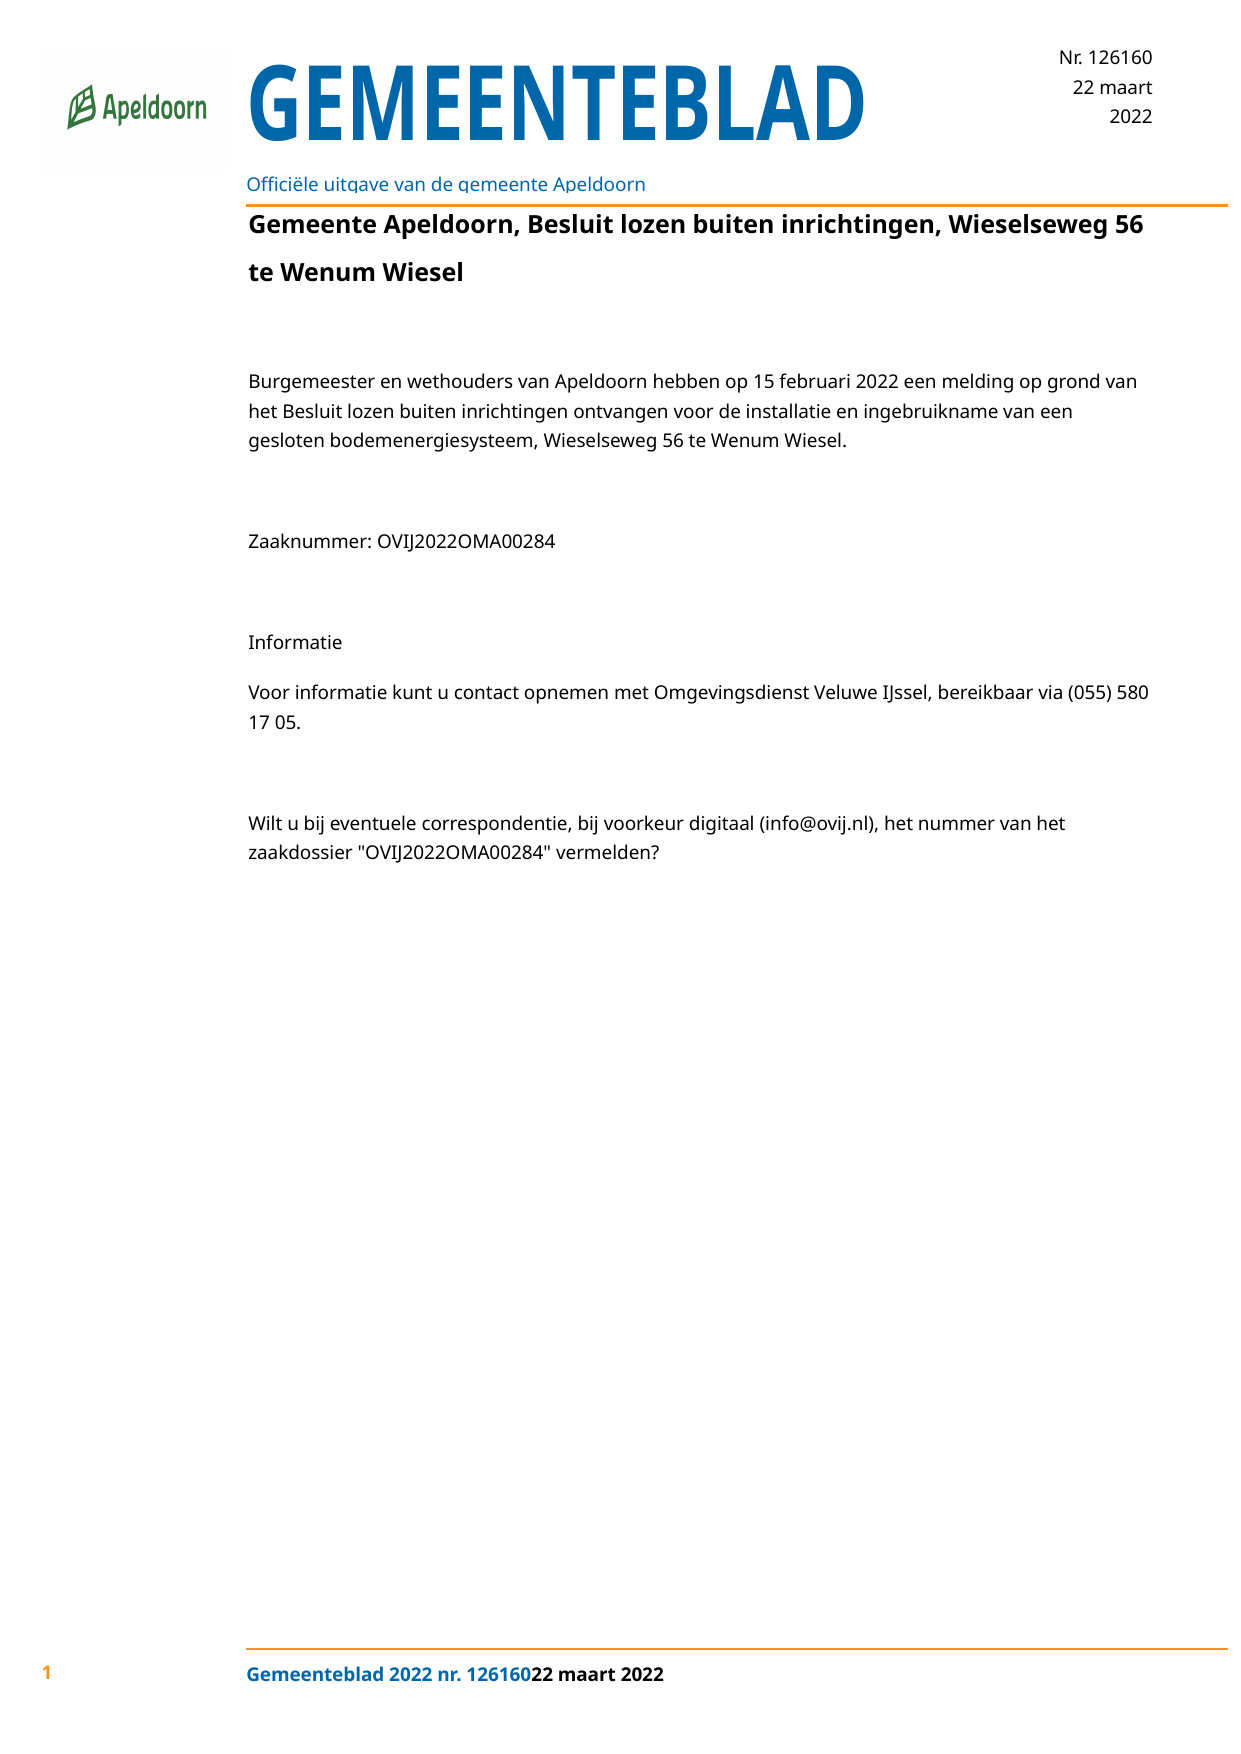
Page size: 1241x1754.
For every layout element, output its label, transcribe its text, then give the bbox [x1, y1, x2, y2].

text Informatie [248, 629, 1152, 655]
text Gemeente Apeldoorn, Besluit lozen buiten inrichtingen, Wieselseweg 56 te Wenum Wiesel [248, 207, 1152, 288]
text Wilt u bij eventuele correspondentie, bij voorkeur digitaal (info@ovij.nl), het nummer van het zaakdossier "OVIJ2022OMA00284" vermelden? [248, 810, 1152, 865]
text Burgemeester en wethouders van Apeldoorn hebben op 15 februari 2022 een melding op grond van het Besluit lozen buiten inrichtingen ontvangen voor de installatie en ingebruikname van een gesloten bodemenergiesysteem, Wieselseweg 56 te Wenum Wiesel. [248, 368, 1152, 453]
text Voor informatie kunt u contact opnemen met Omgevingsdienst Veluwe IJssel, bereikbaar via (055) 580 17 05. [248, 679, 1152, 735]
picture [41, 47, 231, 172]
text Zaaknummer: OVIJ2022OMA00284 [248, 528, 1152, 554]
